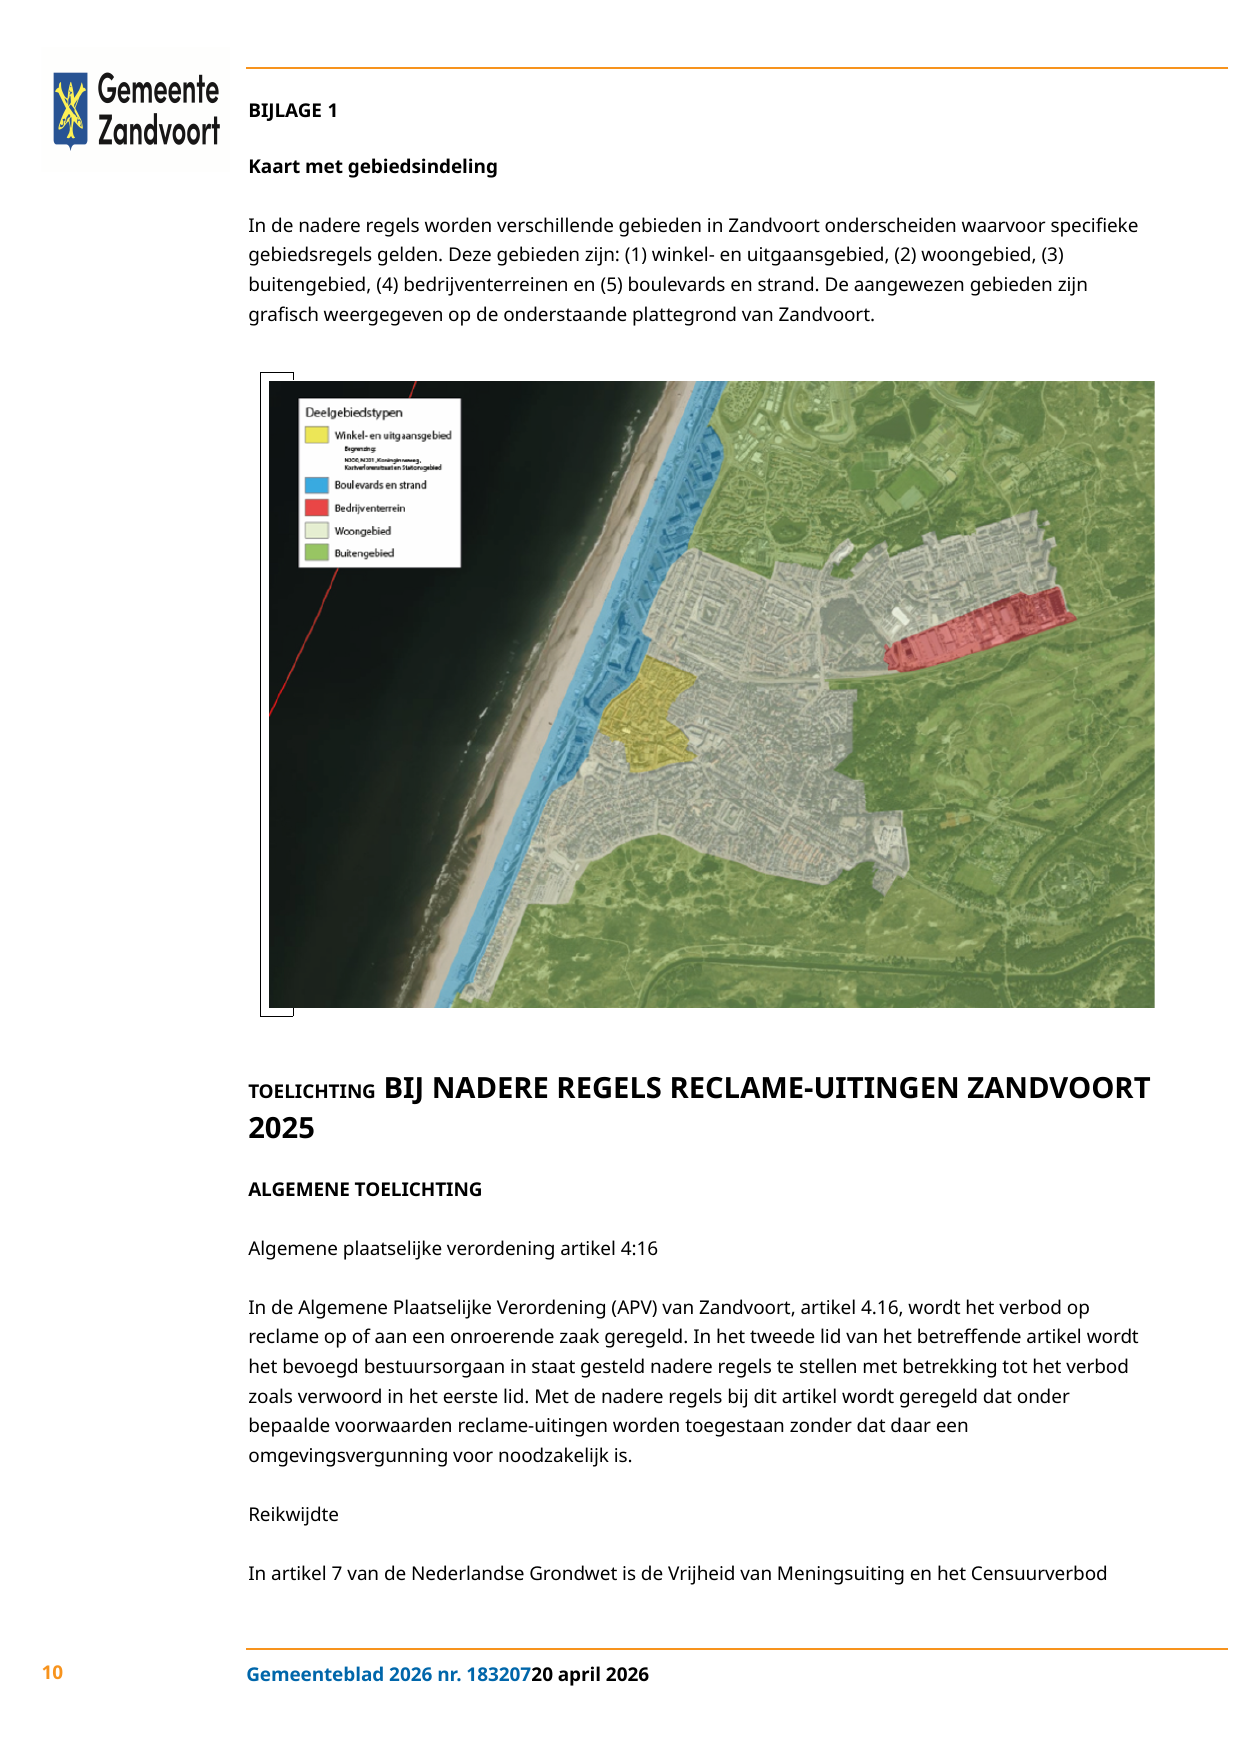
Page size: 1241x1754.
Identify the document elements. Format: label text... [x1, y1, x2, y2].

text Algemene plaatselijke verordening artikel 4:16 [248, 1235, 1152, 1261]
picture [41, 47, 231, 172]
text TOELICHTING BIJ NADERE REGELS RECLAME-UITINGEN ZANDVOORT 2025 [248, 1067, 1152, 1147]
text Kaart met gebiedsindeling [248, 153, 1152, 179]
text ALGEMENE TOELICHTING [248, 1176, 1152, 1202]
text In artikel 7 van de Nederlandse Grondwet is de Vrijheid van Meningsuiting en het Censuurverbod [248, 1560, 1152, 1586]
picture [268, 380, 1155, 1008]
text BIJLAGE 1 [248, 95, 1152, 123]
text Reikwijdte [248, 1501, 1152, 1527]
text In de Algemene Plaatselijke Verordening (APV) van Zandvoort, artikel 4.16, wordt het verbod op reclame op of aan een onroerende zaak geregeld. In het tweede lid van het betreffende artikel wordt het bevoegd bestuursorgaan in staat gesteld nadere regels te stellen met betrekking tot het verbod zoals verwoord in het eerste lid. Met de nadere regels bij dit artikel wordt geregeld dat onder bepaalde voorwaarden reclame-uitingen worden toegestaan zonder dat daar een omgevingsvergunning voor noodzakelijk is. [248, 1294, 1152, 1468]
text In de nadere regels worden verschillende gebieden in Zandvoort onderscheiden waarvoor specifieke gebiedsregels gelden. Deze gebieden zijn: (1) winkel- en uitgaansgebied, (2) woongebied, (3) buitengebied, (4) bedrijventerreinen en (5) boulevards en strand. De aangewezen gebieden zijn grafisch weergegeven op de onderstaande plattegrond van Zandvoort. [248, 212, 1152, 327]
